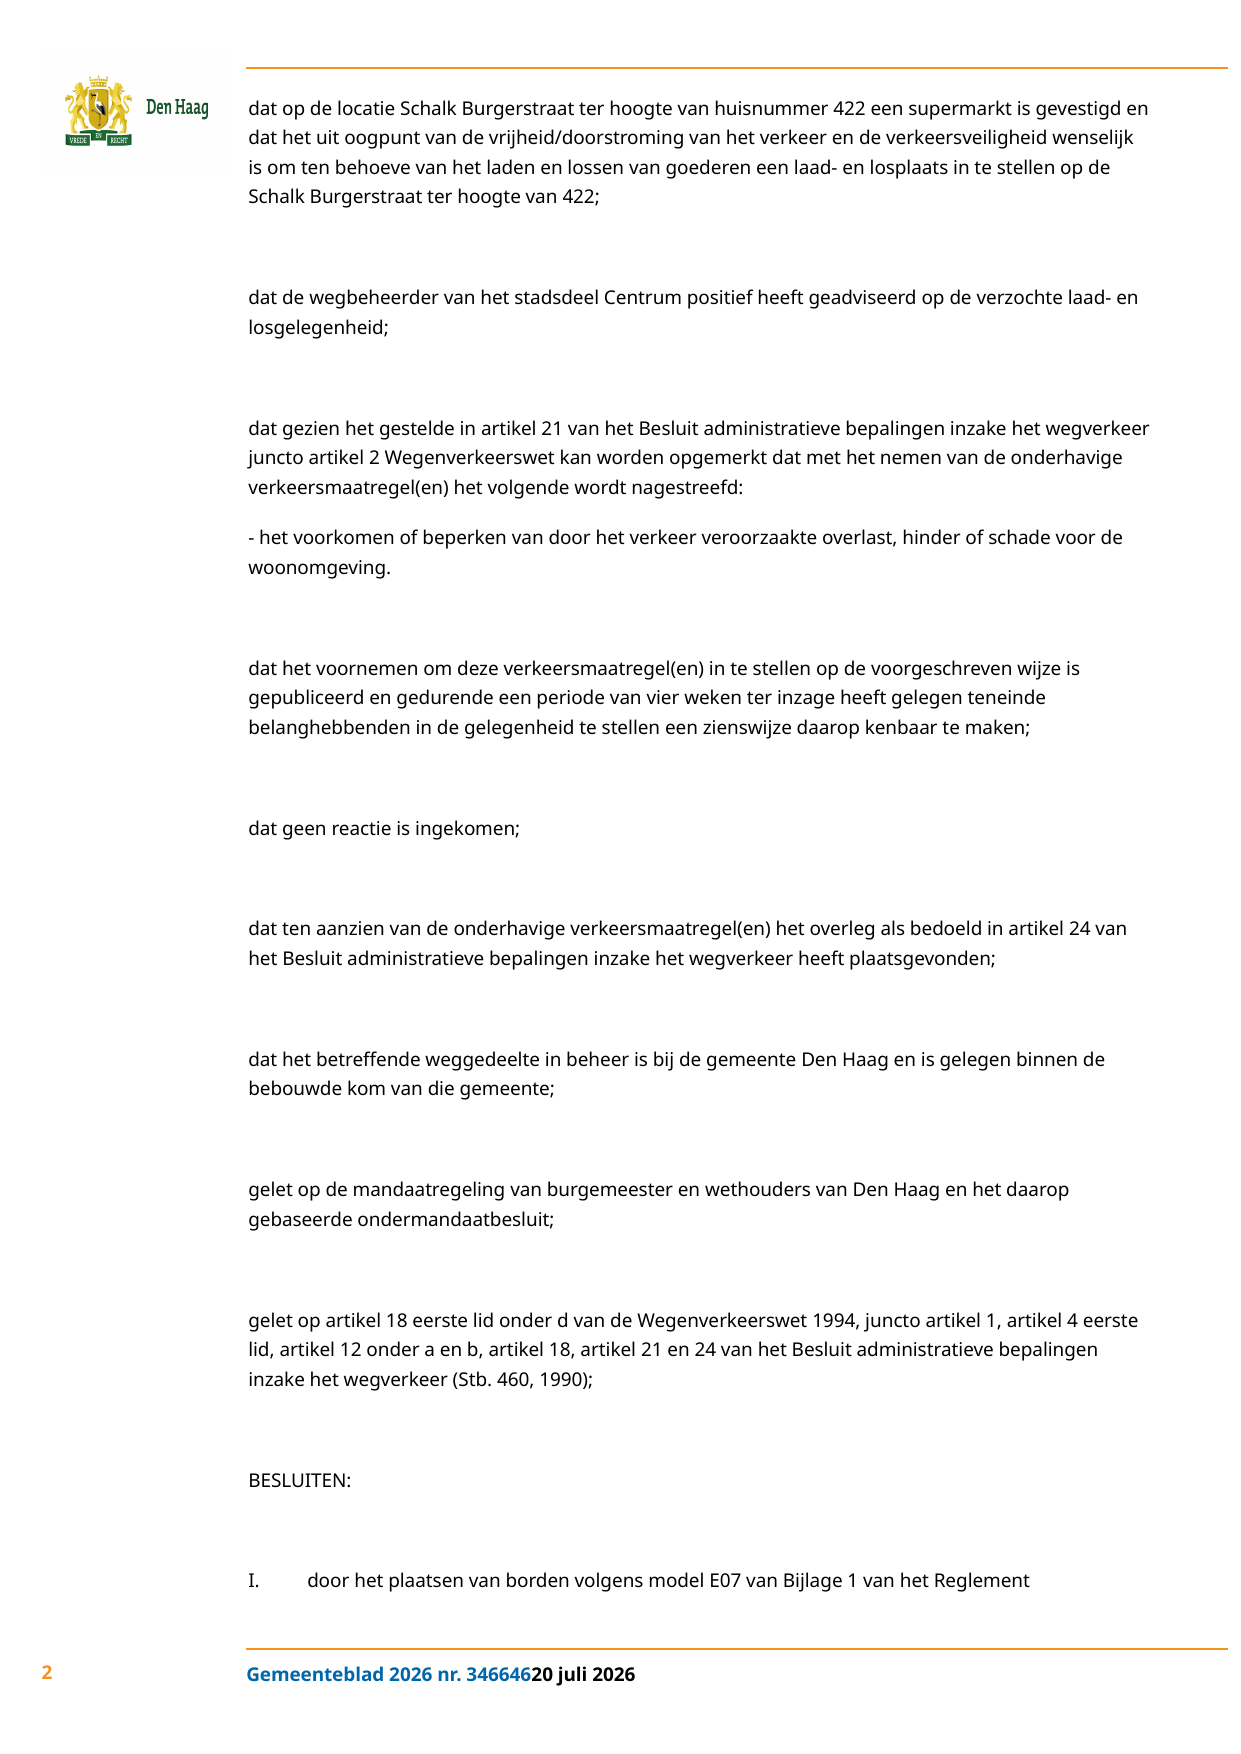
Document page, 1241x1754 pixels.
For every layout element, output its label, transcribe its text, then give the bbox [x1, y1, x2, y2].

text gelet op artikel 18 eerste lid onder d van de Wegenverkeerswet 1994, juncto artikel 1, artikel 4 eerste lid, artikel 12 onder a en b, artikel 18, artikel 21 en 24 van het Besluit administratieve bepalingen inzake het wegverkeer (Stb. 460, 1990); [248, 1307, 1152, 1392]
text - het voorkomen of beperken van door het verkeer veroorzaakte overlast, hinder of schade voor de woonomgeving. [248, 524, 1152, 580]
text dat ten aanzien van de onderhavige verkeersmaatregel(en) het overleg als bedoeld in artikel 24 van het Besluit administratieve bepalingen inzake het wegverkeer heeft plaatsgevonden; [248, 916, 1152, 971]
text dat op de locatie Schalk Burgerstraat ter hoogte van huisnummer 422 een supermarkt is gevestigd en dat het uit oogpunt van de vrijheid/doorstroming van het verkeer en de verkeersveiligheid wenselijk is om ten behoeve van het laden en lossen van goederen een laad- en losplaats in te stellen op de Schalk Burgerstraat ter hoogte van 422; [248, 95, 1152, 209]
text dat de wegbeheerder van het stadsdeel Centrum positief heeft geadviseerd op de verzochte laad- en losgelegenheid; [248, 284, 1152, 340]
text gelet op de mandaatregeling van burgemeester en wethouders van Den Haag en het daarop gebaseerde ondermandaatbesluit; [248, 1176, 1152, 1232]
picture [41, 47, 231, 172]
list door het plaatsen van borden volgens model E07 van Bijlage 1 van het Reglement [248, 1568, 1152, 1593]
text dat het voornemen om deze verkeersmaatregel(en) in te stellen op de voorgeschreven wijze is gepubliceerd en gedurende een periode van vier weken ter inzage heeft gelegen teneinde belanghebbenden in de gelegenheid te stellen een zienswijze daarop kenbaar te maken; [248, 655, 1152, 740]
text BESLUITEN: [248, 1467, 1152, 1493]
text dat geen reactie is ingekomen; [248, 815, 1152, 841]
text dat het betreffende weggedeelte in beheer is bij de gemeente Den Haag en is gelegen binnen de bebouwde kom van die gemeente; [248, 1046, 1152, 1101]
text dat gezien het gestelde in artikel 21 van het Besluit administratieve bepalingen inzake het wegverkeer juncto artikel 2 Wegenverkeerswet kan worden opgemerkt dat met het nemen van de onderhavige verkeersmaatregel(en) het volgende wordt nagestreefd: [248, 415, 1152, 500]
